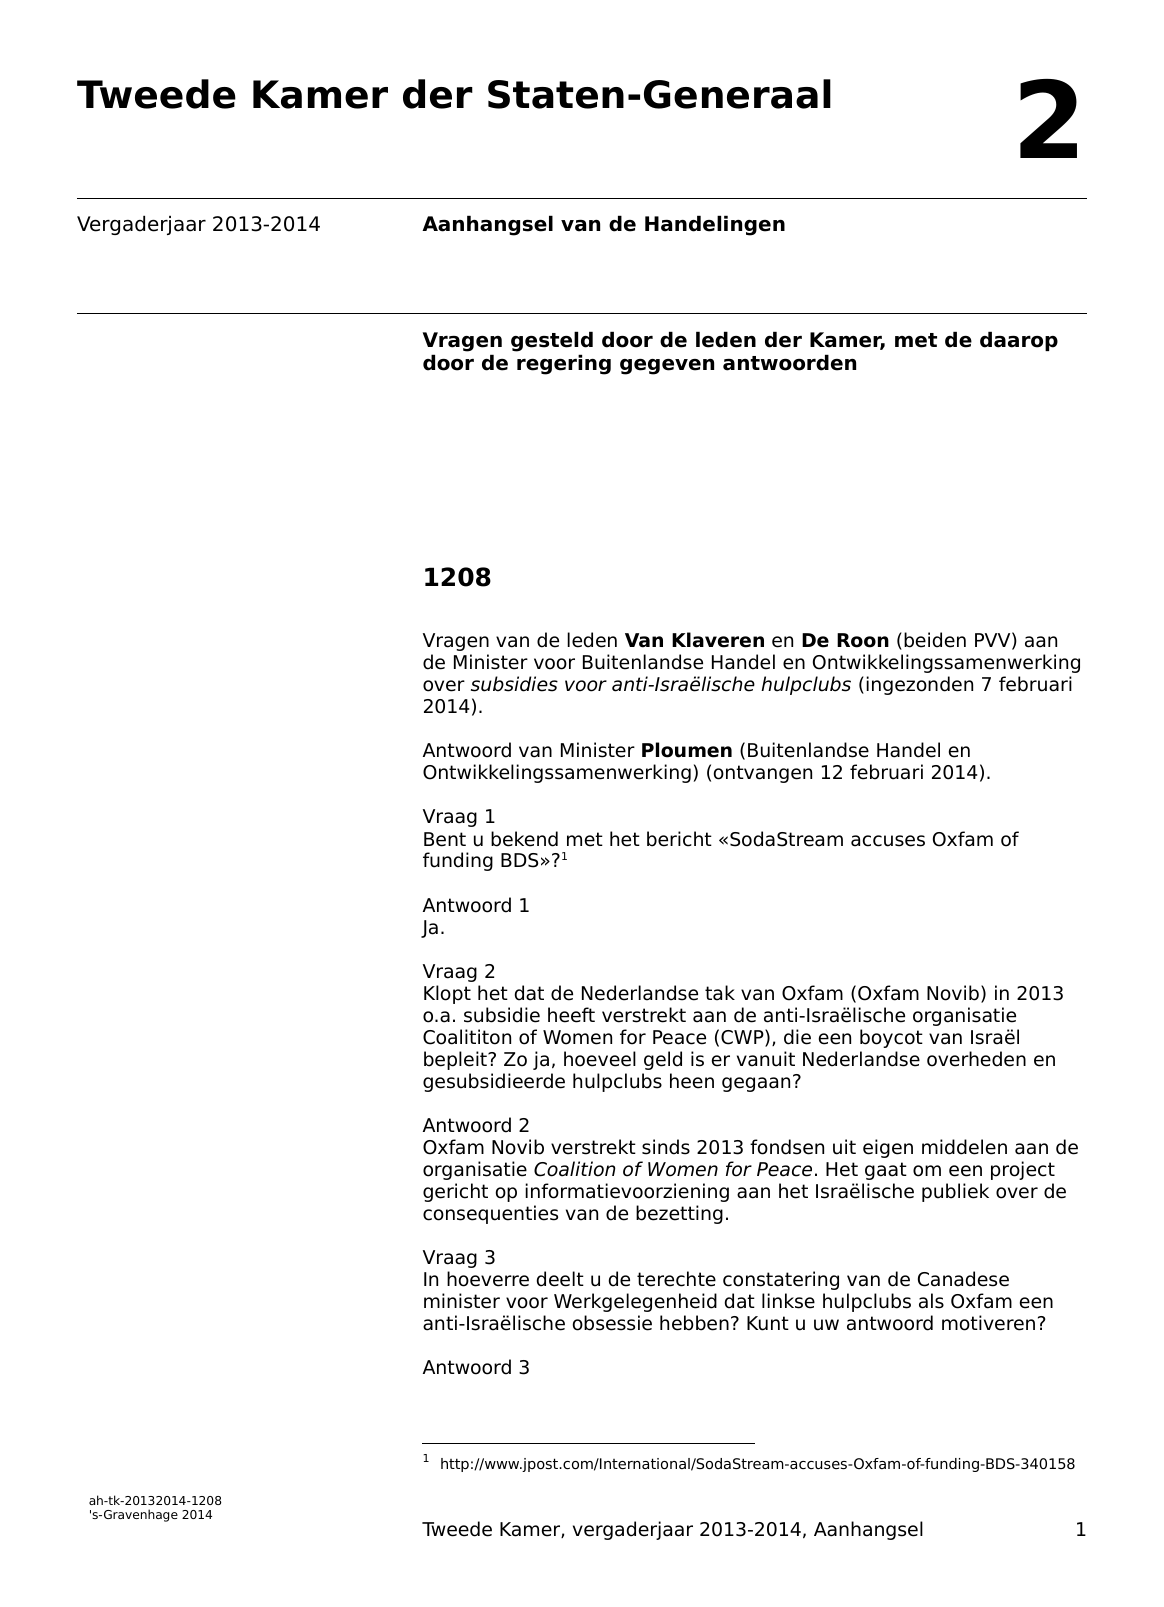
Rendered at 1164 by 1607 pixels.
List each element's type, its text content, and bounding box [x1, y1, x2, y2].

text Vraag 2 [422, 961, 1087, 983]
text Vraag 1 [422, 806, 1087, 828]
table_cell [77, 314, 422, 375]
text Ja. [422, 917, 1087, 938]
text Antwoord 1 [422, 894, 1087, 917]
table_cell Vergaderjaar 2013-2014 [77, 199, 422, 313]
table_header 2 [886, 59, 1087, 198]
text Antwoord 3 [422, 1357, 1087, 1379]
text Antwoord 2 [422, 1115, 1087, 1137]
text ah-tk-20132014-1208 [88, 1494, 323, 1508]
text Klopt het dat de Nederlandse tak van Oxfam (Oxfam Novib) in 2013 o.a. subsidie heeft verstrekt aan de anti-Israëlische organisatie Coalititon of Women for Peace (CWP), die een boycot van Israël bepleit? Zo ja, hoeveel geld is er vanuit Nederlandse overheden en gesubsidieerde hulpclubs heen gegaan? [422, 983, 1087, 1093]
text Vragen van de leden Van Klaveren en De Roon (beiden PVV) aan de Minister voor Buitenlandse Handel en Ontwikkelingssamenwerking over subsidies voor anti-Israëlische hulpclubs (ingezonden 7 februari 2014). [422, 630, 1087, 718]
text 1208 [422, 563, 1087, 592]
text Bent u bekend met het bericht «SodaStream accuses Oxfam of funding BDS»? [422, 828, 1087, 872]
text 's-Gravenhage 2014 [88, 1508, 323, 1522]
text In hoeverre deelt u de terechte constatering van de Canadese minister voor Werkgelegenheid dat linkse hulpclubs als Oxfam een anti-Israëlische obsessie hebben? Kunt u uw antwoord motiveren? [422, 1269, 1087, 1335]
text Vraag 3 [422, 1247, 1087, 1269]
table_header Tweede Kamer der Staten-Generaal [77, 59, 886, 198]
text Antwoord van Minister Ploumen (Buitenlandse Handel en Ontwikkelingssamenwerking) (ontvangen 12 februari 2014). [422, 740, 1087, 784]
table_cell Aanhangsel van de Handelingen [422, 199, 1087, 313]
table_cell Vragen gesteld door de leden der Kamer, met de daarop door de regering gegeven antwoorden [422, 314, 1087, 375]
text Oxfam Novib verstrekt sinds 2013 fondsen uit eigen middelen aan de organisatie Coalition of Women for Peace. Het gaat om een project gericht op informatievoorziening aan het Israëlische publiek over de consequenties van de bezetting. [422, 1137, 1087, 1225]
text http://www.jpost.com/International/SodaStream-accuses-Oxfam-of-funding-BDS-340158 [422, 1452, 1087, 1474]
